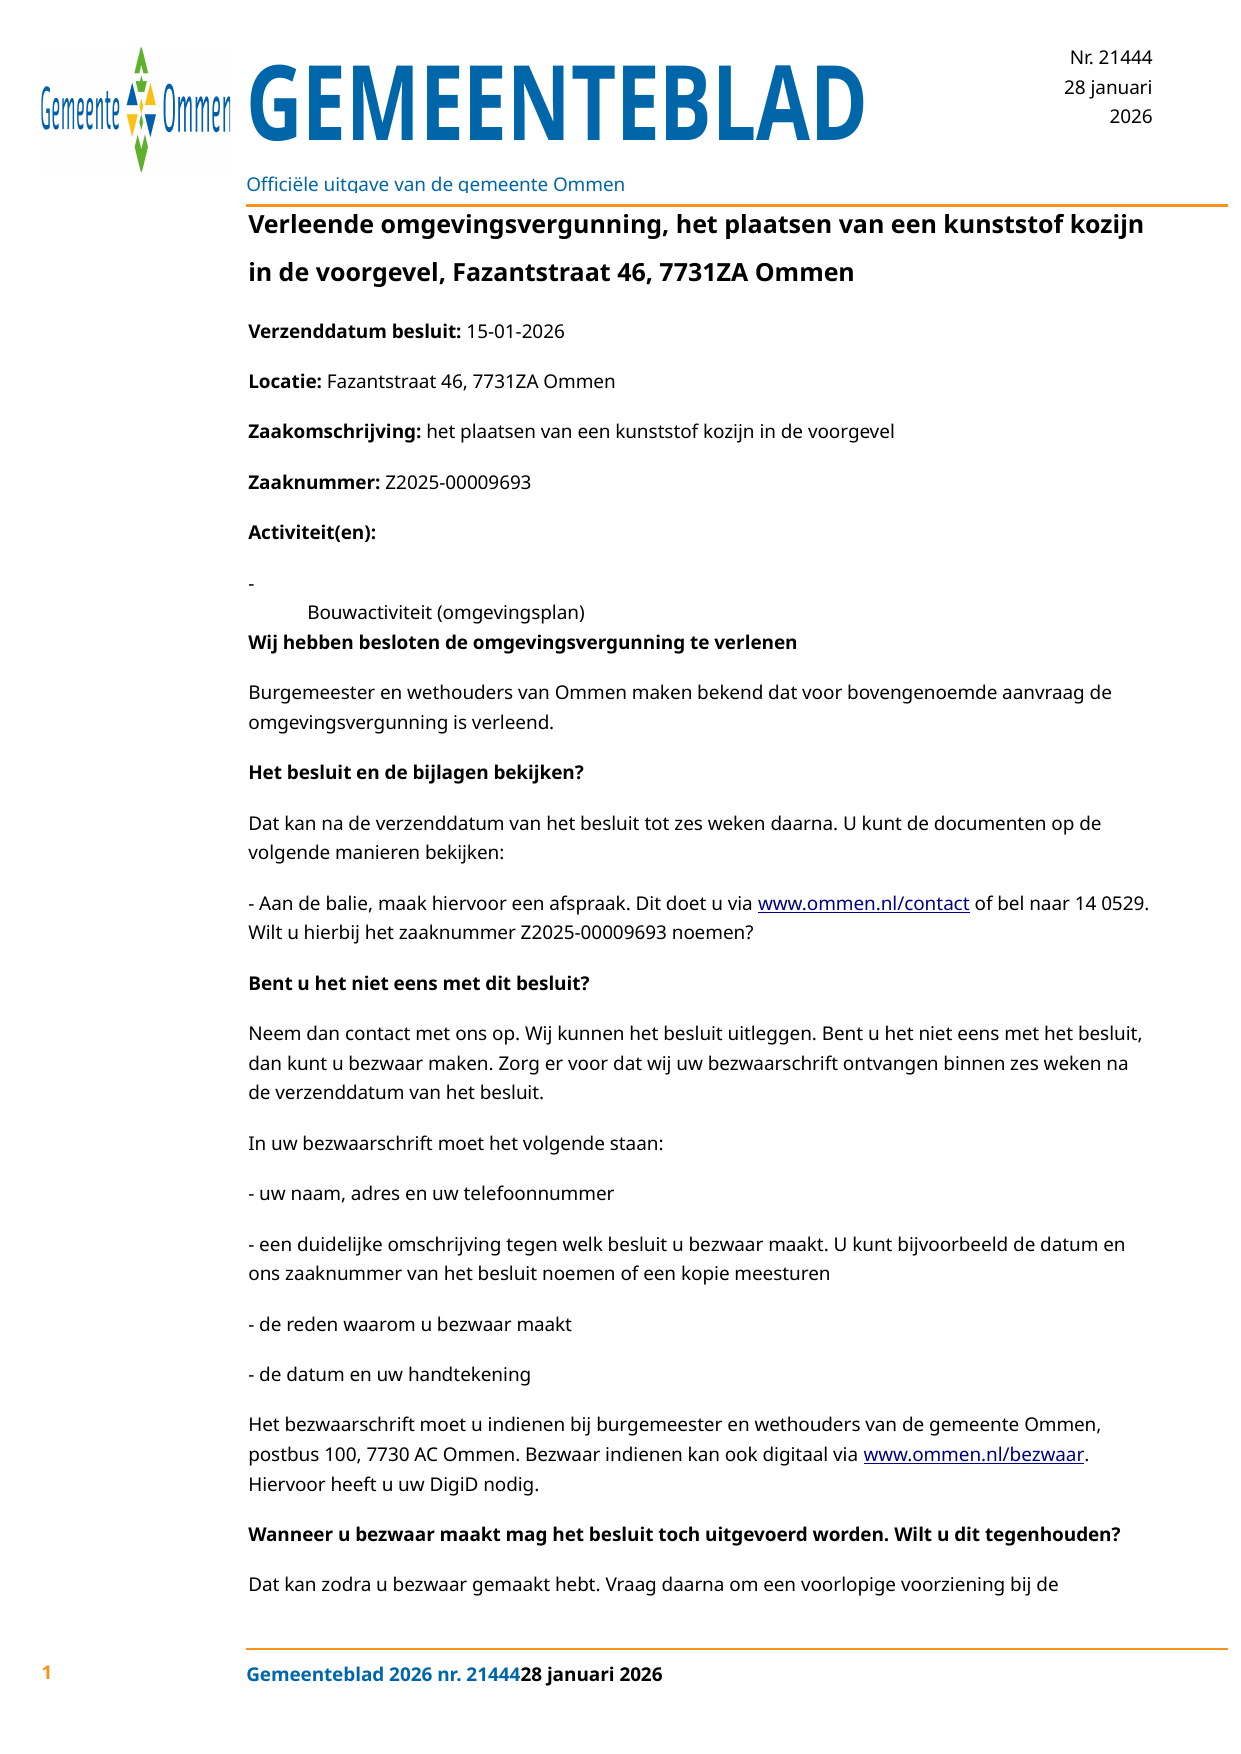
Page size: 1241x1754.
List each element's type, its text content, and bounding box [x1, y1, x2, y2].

text In uw bezwaarschrift moet het volgende staan: [248, 1130, 1152, 1156]
text Verzenddatum besluit: 15-01-2026 [248, 318, 1152, 344]
text Wij hebben besloten de omgevingsvergunning te verlenen [248, 629, 1152, 655]
text Dat kan zodra u bezwaar gemaakt hebt. Vraag daarna om een voorlopige voorziening bij de [248, 1572, 1152, 1597]
picture [41, 47, 231, 172]
text - Aan de balie, maak hiervoor een afspraak. Dit doet u via www.ommen.nl/contact of bel naar 14 0529. Wilt u hierbij het zaaknummer Z2025-00009693 noemen? [248, 890, 1152, 945]
text - een duidelijke omschrijving tegen welk besluit u bezwaar maakt. U kunt bijvoorbeeld de datum en ons zaaknummer van het besluit noemen of een kopie meesturen [248, 1231, 1152, 1286]
text Verleende omgevingsvergunning, het plaatsen van een kunststof kozijn in de voorgevel, Fazantstraat 46, 7731ZA Ommen [248, 207, 1152, 288]
text Zaaknummer: Z2025-00009693 [248, 469, 1152, 495]
text Locatie: Fazantstraat 46, 7731ZA Ommen [248, 368, 1152, 394]
text Activiteit(en): [248, 519, 1152, 545]
text Burgemeester en wethouders van Ommen maken bekend dat voor bovengenoemde aanvraag de omgevingsvergunning is verleend. [248, 679, 1152, 735]
text Wanneer u bezwaar maakt mag het besluit toch uitgevoerd worden. Wilt u dit tegenhouden? [248, 1521, 1152, 1547]
text - de datum en uw handtekening [248, 1361, 1152, 1387]
text Dat kan na de verzenddatum van het besluit tot zes weken daarna. U kunt de documenten op de volgende manieren bekijken: [248, 810, 1152, 865]
text - uw naam, adres en uw telefoonnummer [248, 1180, 1152, 1206]
text Neem dan contact met ons op. Wij kunnen het besluit uitleggen. Bent u het niet eens met het besluit, dan kunt u bezwaar maken. Zorg er voor dat wij uw bezwaarschrift ontvangen binnen zes weken na de verzenddatum van het besluit. [248, 1020, 1152, 1105]
text Zaakomschrijving: het plaatsen van een kunststof kozijn in de voorgevel [248, 419, 1152, 444]
text Het bezwaarschrift moet u indienen bij burgemeester en wethouders van de gemeente Ommen, postbus 100, 7730 AC Ommen. Bezwaar indienen kan ook digitaal via www.ommen.nl/bezwaar. Hiervoor heeft u uw DigiD nodig. [248, 1412, 1152, 1497]
text Het besluit en de bijlagen bekijken? [248, 759, 1152, 785]
text - de reden waarom u bezwaar maakt [248, 1311, 1152, 1337]
list Bouwactiviteit (omgevingsplan) [248, 599, 1152, 625]
text Bent u het niet eens met dit besluit? [248, 970, 1152, 996]
